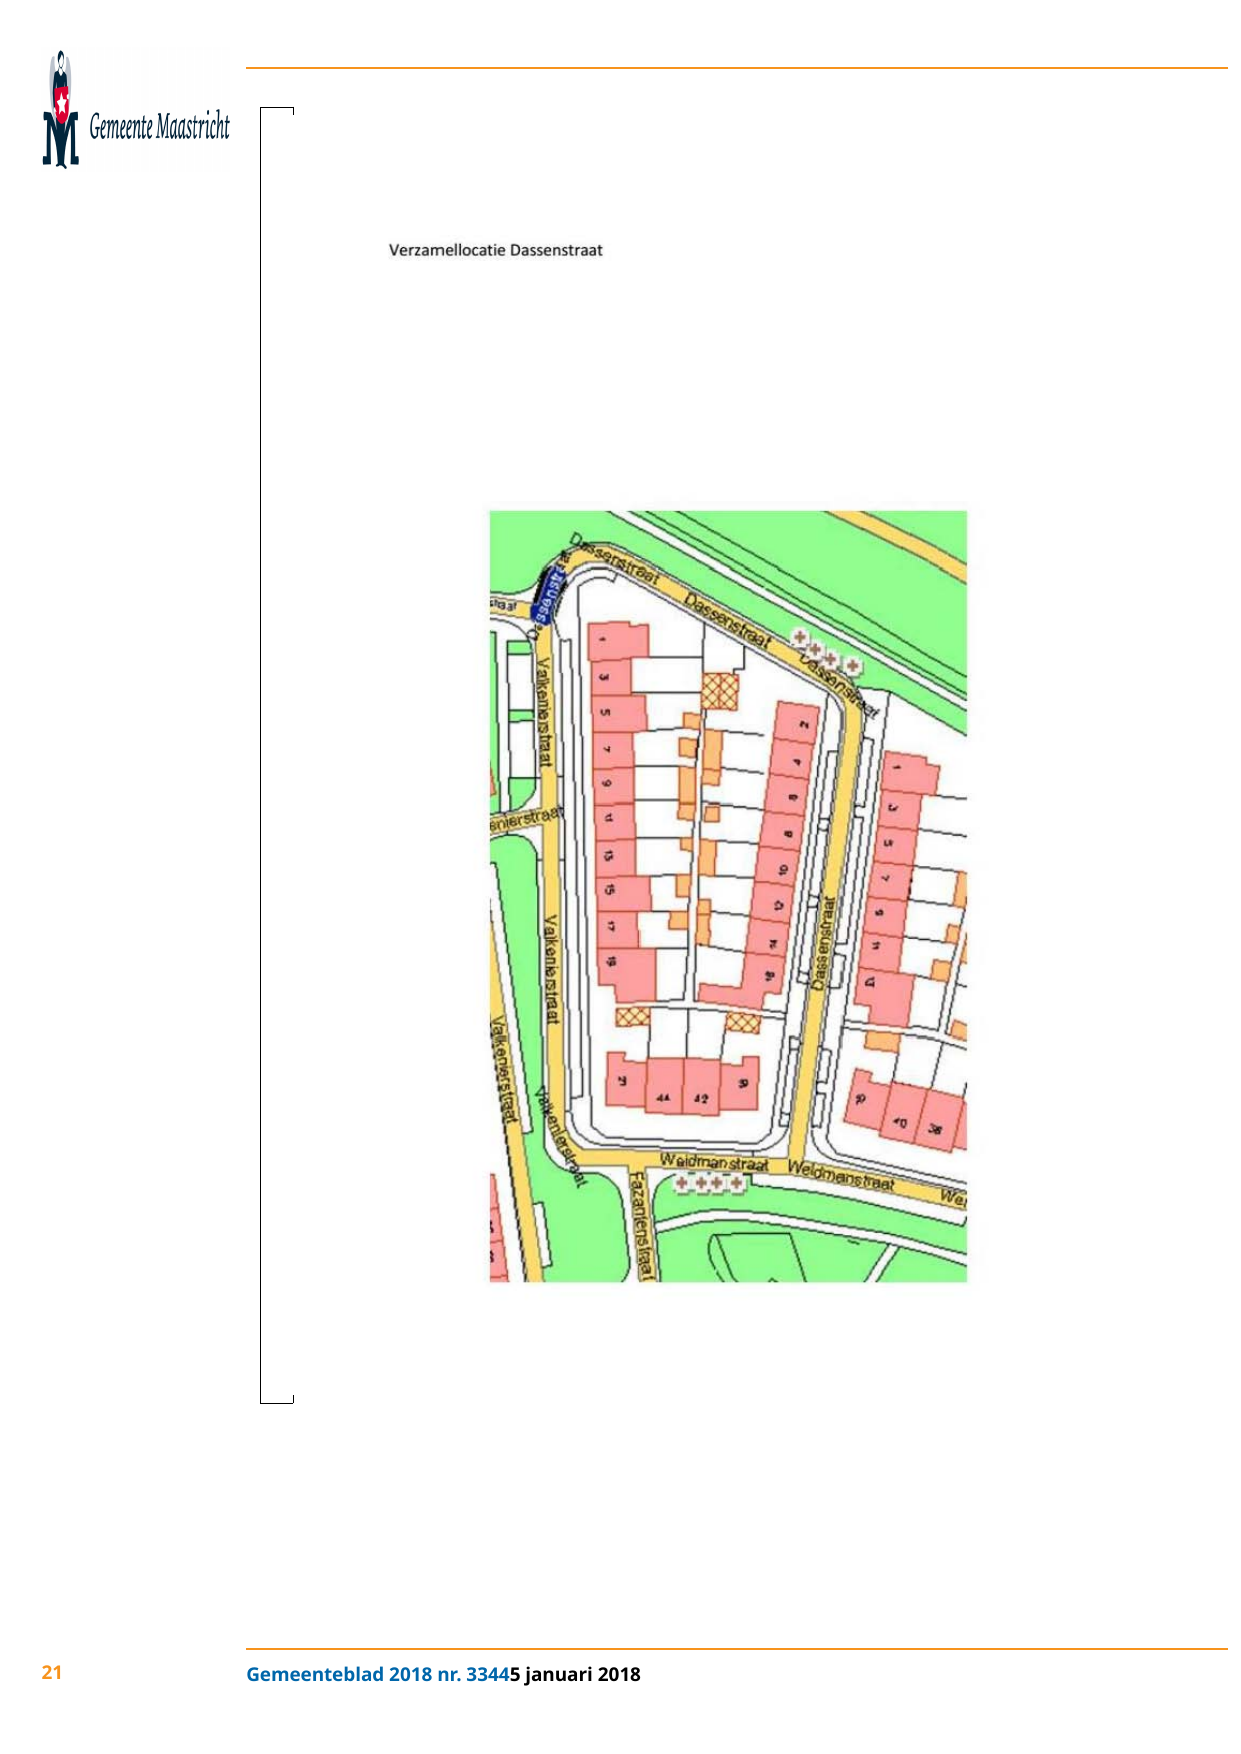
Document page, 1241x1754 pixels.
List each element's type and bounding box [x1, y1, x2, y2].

picture [268, 115, 1173, 1395]
picture [41, 47, 231, 172]
